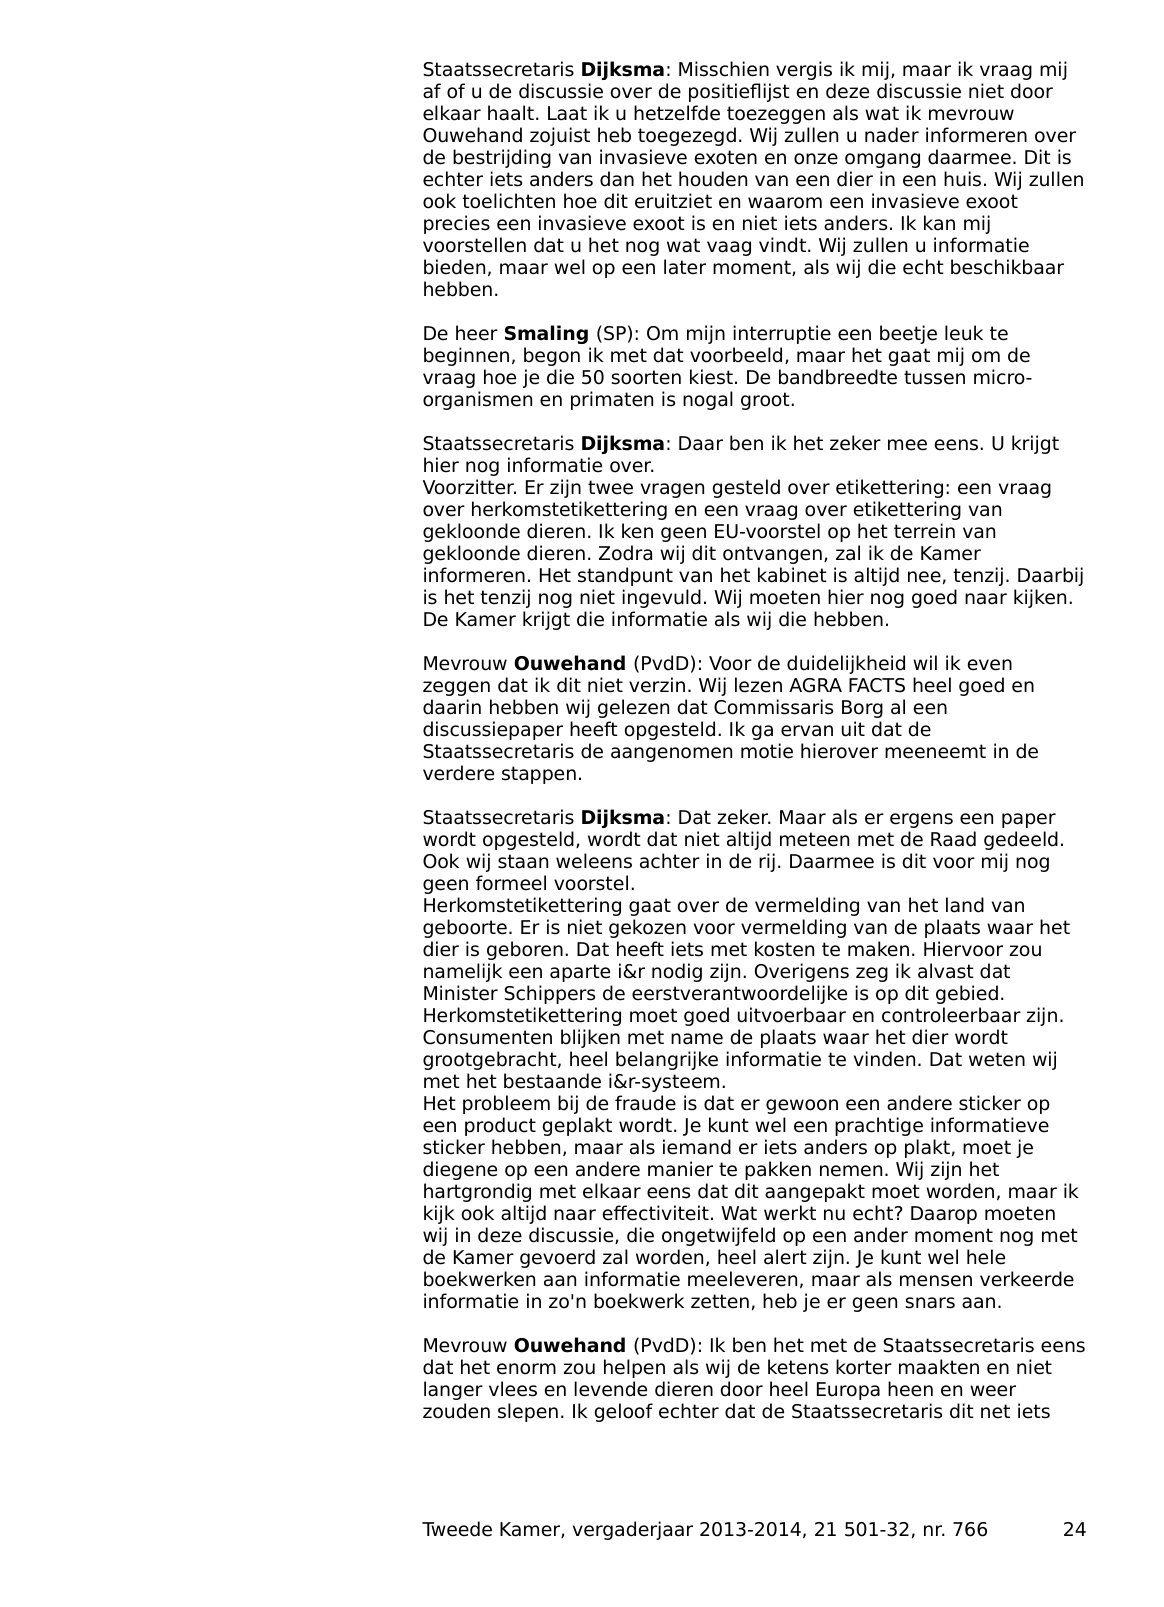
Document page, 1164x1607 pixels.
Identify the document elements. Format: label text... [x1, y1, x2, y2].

text Herkomstetikettering gaat over de vermelding van het land van geboorte. Er is niet gekozen voor vermelding van de plaats waar het dier is geboren. Dat heeft iets met kosten te maken. Hiervoor zou namelijk een aparte i&r nodig zijn. Overigens zeg ik alvast dat Minister Schippers de eerstverantwoordelijke is op dit gebied. Herkomstetikettering moet goed uitvoerbaar en controleerbaar zijn. Consumenten blijken met name de plaats waar het dier wordt grootgebracht, heel belangrijke informatie te vinden. Dat weten wij met het bestaande i&r-systeem. [422, 895, 1087, 1093]
text Staatssecretaris Dijksma: Daar ben ik het zeker mee eens. U krijgt hier nog informatie over. [422, 433, 1087, 477]
text Staatssecretaris Dijksma: Misschien vergis ik mij, maar ik vraag mij af of u de discussie over de positieflijst en deze discussie niet door elkaar haalt. Laat ik u hetzelfde toezeggen als wat ik mevrouw Ouwehand zojuist heb toegezegd. Wij zullen u nader informeren over de bestrijding van invasieve exoten en onze omgang daarmee. Dit is echter iets anders dan het houden van een dier in een huis. Wij zullen ook toelichten hoe dit eruitziet en waarom een invasieve exoot precies een invasieve exoot is en niet iets anders. Ik kan mij voorstellen dat u het nog wat vaag vindt. Wij zullen u informatie bieden, maar wel op een later moment, als wij die echt beschikbaar hebben. [422, 59, 1087, 301]
text Mevrouw Ouwehand (PvdD): Ik ben het met de Staatssecretaris eens dat het enorm zou helpen als wij de ketens korter maakten en niet langer vlees en levende dieren door heel Europa heen en weer zouden slepen. Ik geloof echter dat de Staatssecretaris dit net iets [422, 1335, 1087, 1423]
text Mevrouw Ouwehand (PvdD): Voor de duidelijkheid wil ik even zeggen dat ik dit niet verzin. Wij lezen AGRA FACTS heel goed en daarin hebben wij gelezen dat Commissaris Borg al een discussiepaper heeft opgesteld. Ik ga ervan uit dat de Staatssecretaris de aangenomen motie hierover meeneemt in de verdere stappen. [422, 653, 1087, 785]
text De heer Smaling (SP): Om mijn interruptie een beetje leuk te beginnen, begon ik met dat voorbeeld, maar het gaat mij om de vraag hoe je die 50 soorten kiest. De bandbreedte tussen micro-organismen en primaten is nogal groot. [422, 323, 1087, 411]
text Voorzitter. Er zijn twee vragen gesteld over etikettering: een vraag over herkomstetikettering en een vraag over etikettering van gekloonde dieren. Ik ken geen EU-voorstel op het terrein van gekloonde dieren. Zodra wij dit ontvangen, zal ik de Kamer informeren. Het standpunt van het kabinet is altijd nee, tenzij. Daarbij is het tenzij nog niet ingevuld. Wij moeten hier nog goed naar kijken. De Kamer krijgt die informatie als wij die hebben. [422, 477, 1087, 631]
text Staatssecretaris Dijksma: Dat zeker. Maar als er ergens een paper wordt opgesteld, wordt dat niet altijd meteen met de Raad gedeeld. Ook wij staan weleens achter in de rij. Daarmee is dit voor mij nog geen formeel voorstel. [422, 807, 1087, 895]
text Het probleem bij de fraude is dat er gewoon een andere sticker op een product geplakt wordt. Je kunt wel een prachtige informatieve sticker hebben, maar als iemand er iets anders op plakt, moet je diegene op een andere manier te pakken nemen. Wij zijn het hartgrondig met elkaar eens dat dit aangepakt moet worden, maar ik kijk ook altijd naar effectiviteit. Wat werkt nu echt? Daarop moeten wij in deze discussie, die ongetwijfeld op een ander moment nog met de Kamer gevoerd zal worden, heel alert zijn. Je kunt wel hele boekwerken aan informatie meeleveren, maar als mensen verkeerde informatie in zo'n boekwerk zetten, heb je er geen snars aan. [422, 1093, 1087, 1313]
